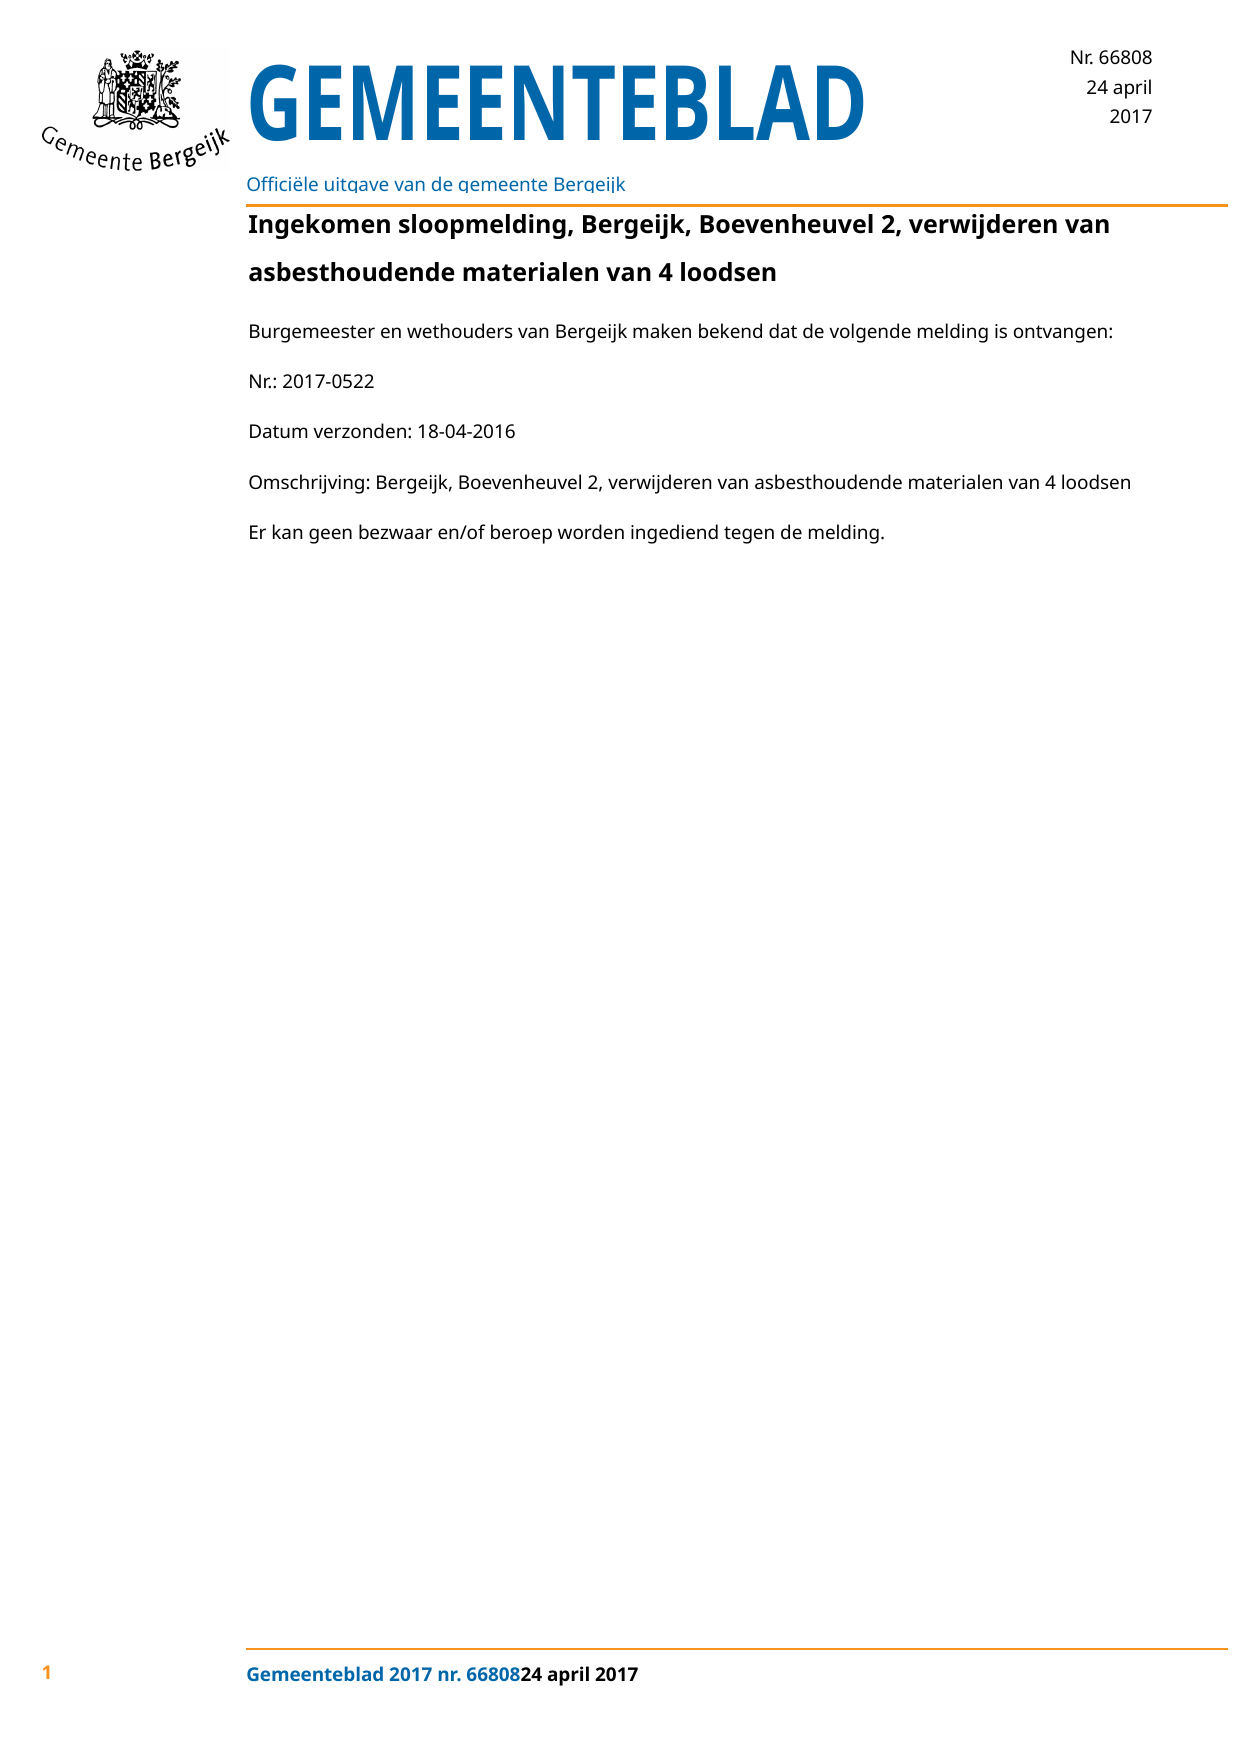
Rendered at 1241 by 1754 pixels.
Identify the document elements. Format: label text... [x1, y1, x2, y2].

text Omschrijving: Bergeijk, Boevenheuvel 2, verwijderen van asbesthoudende materialen van 4 loodsen [248, 469, 1152, 495]
text Er kan geen bezwaar en/of beroep worden ingediend tegen de melding. [248, 519, 1152, 545]
text Burgemeester en wethouders van Bergeijk maken bekend dat de volgende melding is ontvangen: [248, 318, 1152, 344]
text Nr.: 2017-0522 [248, 368, 1152, 394]
picture [41, 47, 231, 172]
text Ingekomen sloopmelding, Bergeijk, Boevenheuvel 2, verwijderen van asbesthoudende materialen van 4 loodsen [248, 207, 1152, 288]
text Datum verzonden: 18-04-2016 [248, 419, 1152, 444]
